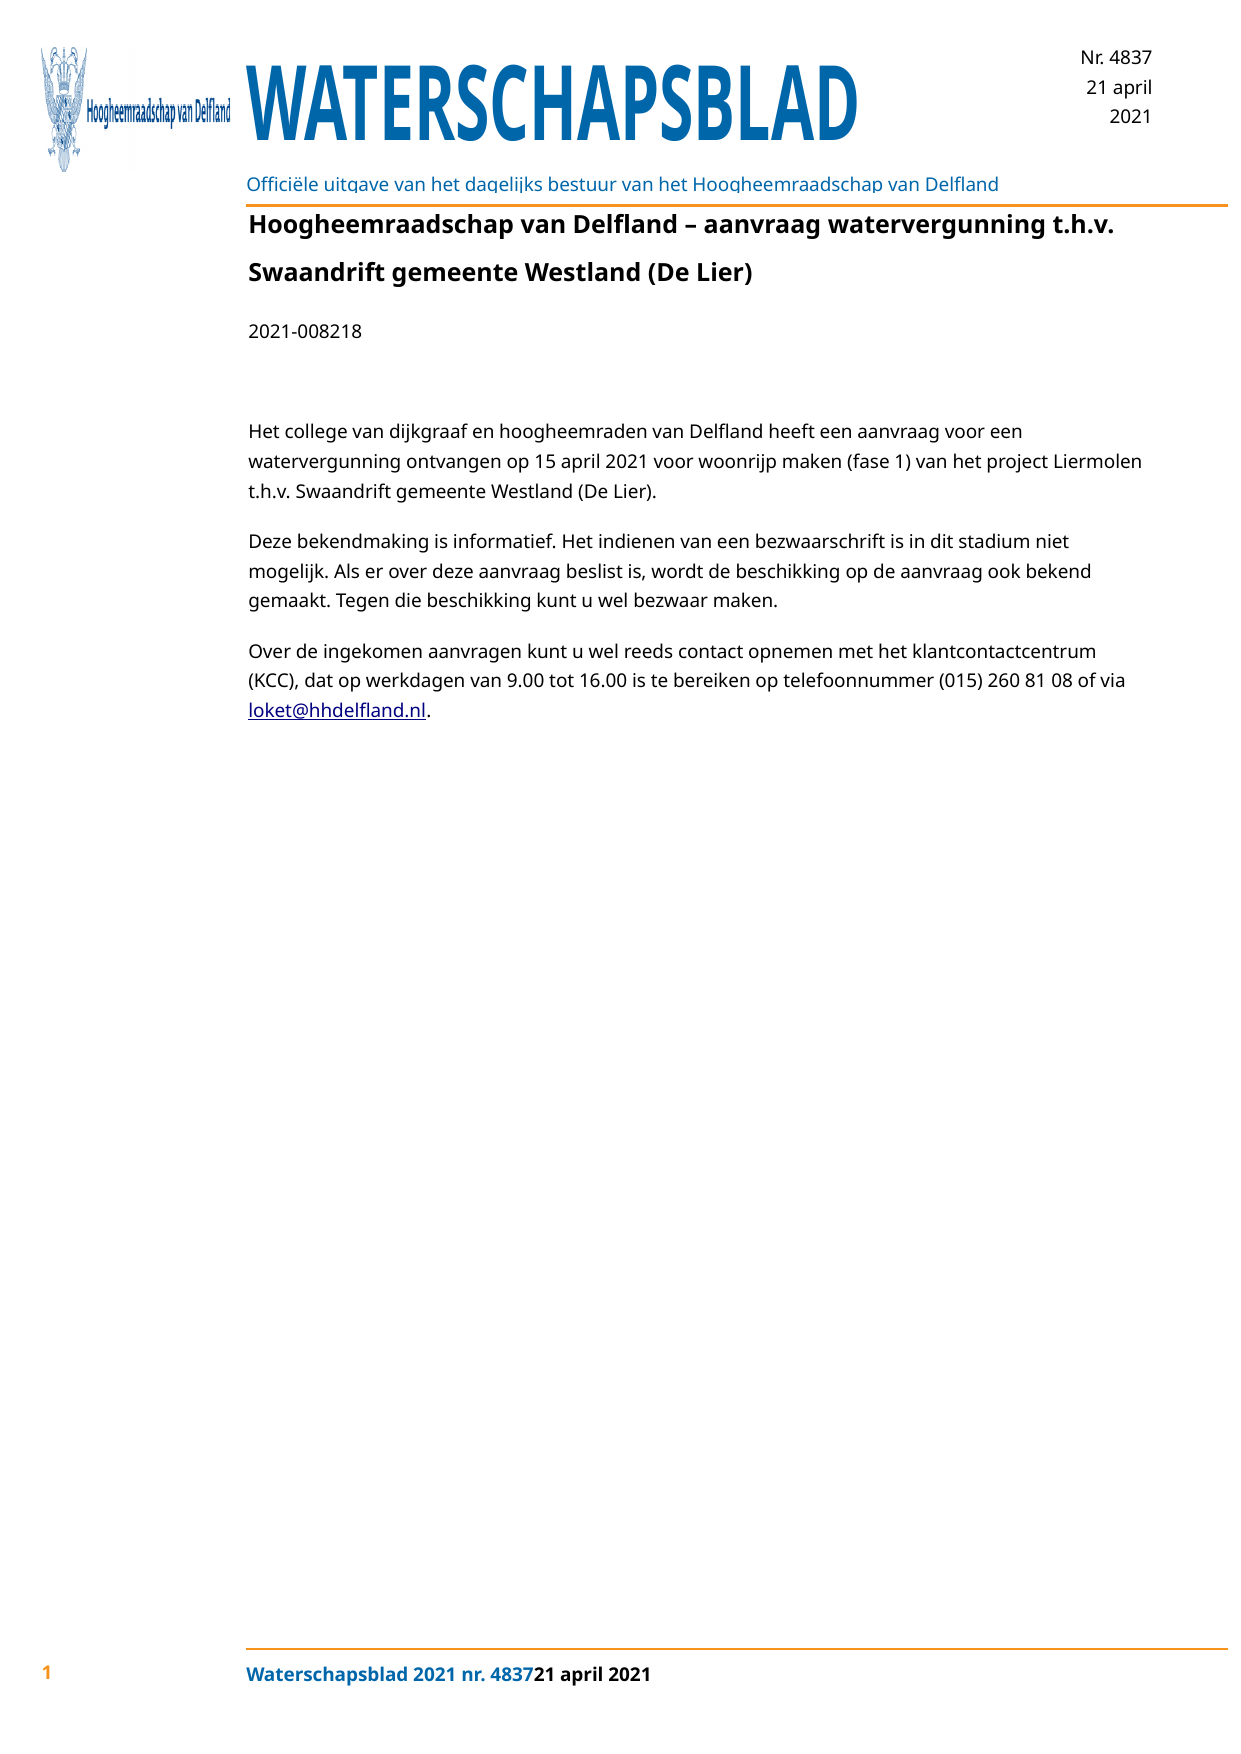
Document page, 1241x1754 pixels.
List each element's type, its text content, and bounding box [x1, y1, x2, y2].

text Over de ingekomen aanvragen kunt u wel reeds contact opnemen met het klantcontactcentrum (KCC), dat op werkdagen van 9.00 tot 16.00 is te bereiken op telefoonnummer (015) 260 81 08 of via loket@hhdelfland.nl. [248, 638, 1152, 723]
picture [41, 47, 231, 172]
text Deze bekendmaking is informatief. Het indienen van een bezwaarschrift is in dit stadium niet mogelijk. Als er over deze aanvraag beslist is, wordt de beschikking op de aanvraag ook bekend gemaakt. Tegen die beschikking kunt u wel bezwaar maken. [248, 528, 1152, 613]
text 2021-008218 [248, 318, 1152, 344]
text Het college van dijkgraaf en hoogheemraden van Delfland heeft een aanvraag voor een watervergunning ontvangen op 15 april 2021 voor woonrijp maken (fase 1) van het project Liermolen t.h.v. Swaandrift gemeente Westland (De Lier). [248, 419, 1152, 504]
text Hoogheemraadschap van Delfland – aanvraag watervergunning t.h.v. Swaandrift gemeente Westland (De Lier) [248, 207, 1152, 288]
